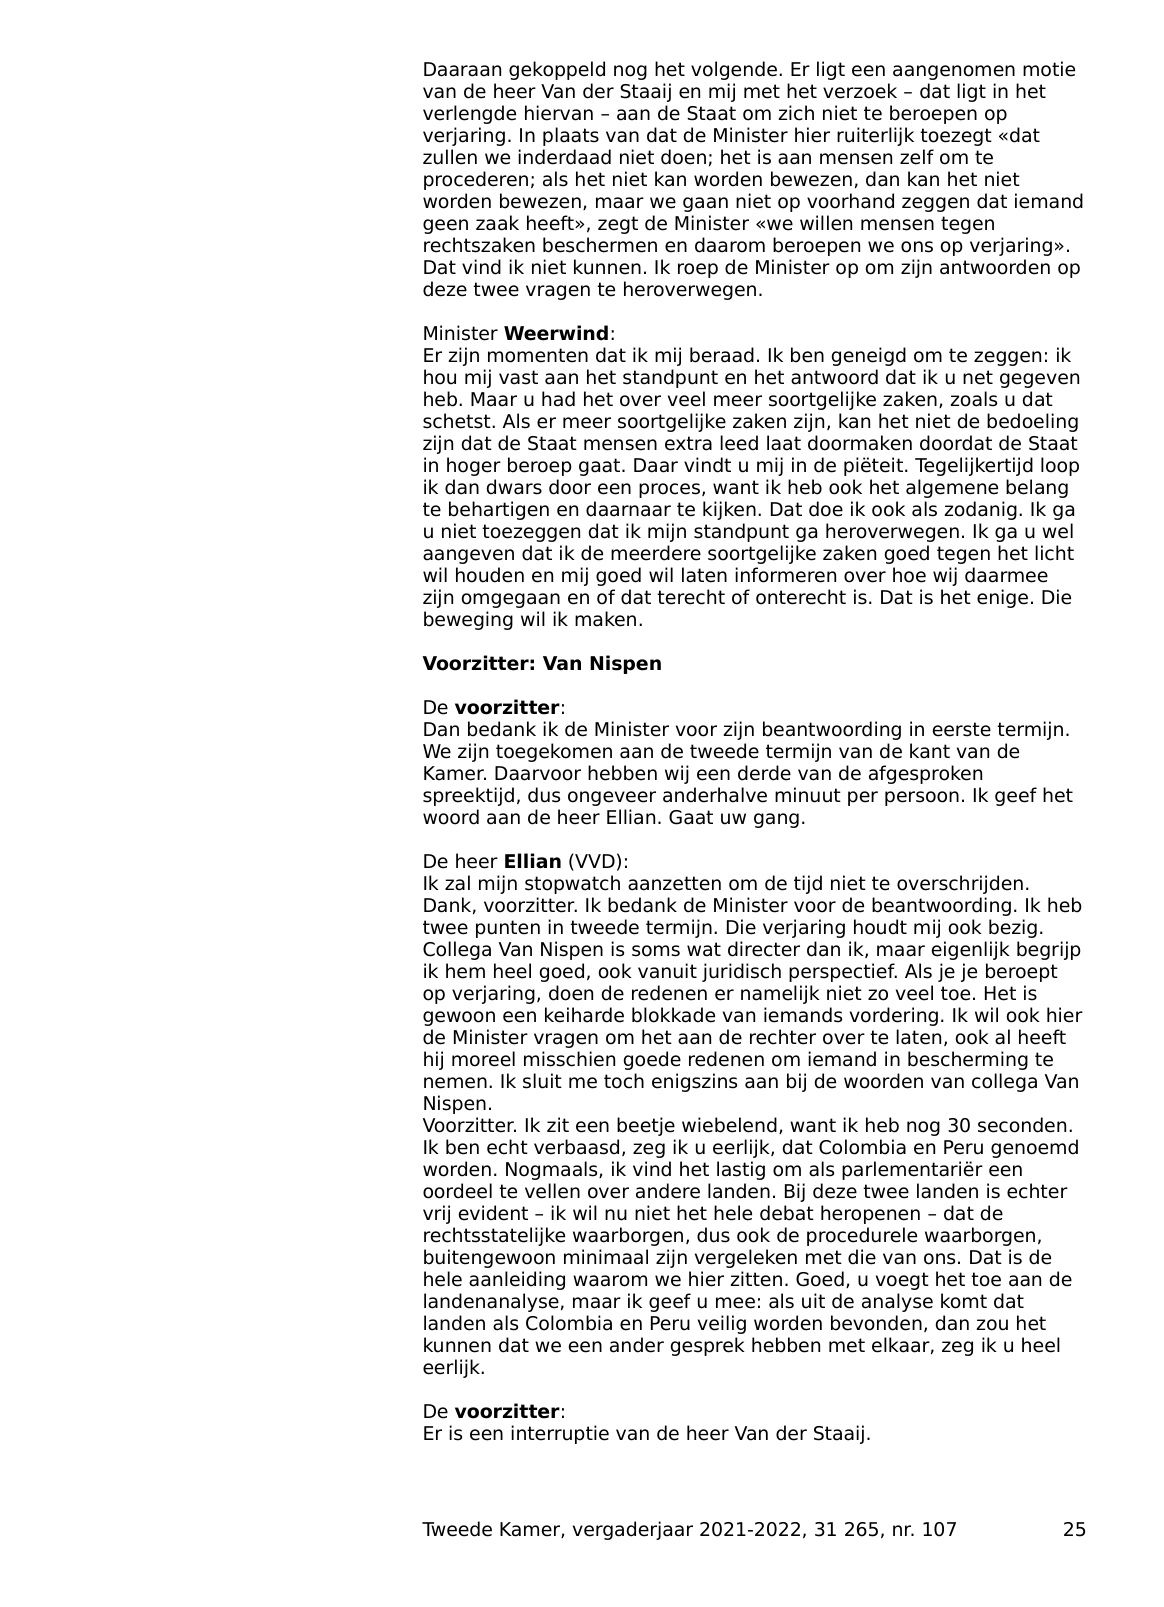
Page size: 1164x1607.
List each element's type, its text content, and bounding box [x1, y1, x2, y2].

text De heer Ellian (VVD): [422, 851, 1087, 873]
text Minister Weerwind: [422, 323, 1087, 345]
text De voorzitter: [422, 697, 1087, 719]
text Er is een interruptie van de heer Van der Staaij. [422, 1423, 1087, 1445]
text Dank, voorzitter. Ik bedank de Minister voor de beantwoording. Ik heb twee punten in tweede termijn. Die verjaring houdt mij ook bezig. Collega Van Nispen is soms wat directer dan ik, maar eigenlijk begrijp ik hem heel goed, ook vanuit juridisch perspectief. Als je je beroept op verjaring, doen de redenen er namelijk niet zo veel toe. Het is gewoon een keiharde blokkade van iemands vordering. Ik wil ook hier de Minister vragen om het aan de rechter over te laten, ook al heeft hij moreel misschien goede redenen om iemand in bescherming te nemen. Ik sluit me toch enigszins aan bij de woorden van collega Van Nispen. [422, 895, 1087, 1115]
text Voorzitter. Ik zit een beetje wiebelend, want ik heb nog 30 seconden. Ik ben echt verbaasd, zeg ik u eerlijk, dat Colombia en Peru genoemd worden. Nogmaals, ik vind het lastig om als parlementariër een oordeel te vellen over andere landen. Bij deze twee landen is echter vrij evident – ik wil nu niet het hele debat heropenen – dat de rechtsstatelijke waarborgen, dus ook de procedurele waarborgen, buitengewoon minimaal zijn vergeleken met die van ons. Dat is de hele aanleiding waarom we hier zitten. Goed, u voegt het toe aan de landenanalyse, maar ik geef u mee: als uit de analyse komt dat landen als Colombia en Peru veilig worden bevonden, dan zou het kunnen dat we een ander gesprek hebben met elkaar, zeg ik u heel eerlijk. [422, 1115, 1087, 1379]
text Er zijn momenten dat ik mij beraad. Ik ben geneigd om te zeggen: ik hou mij vast aan het standpunt en het antwoord dat ik u net gegeven heb. Maar u had het over veel meer soortgelijke zaken, zoals u dat schetst. Als er meer soortgelijke zaken zijn, kan het niet de bedoeling zijn dat de Staat mensen extra leed laat doormaken doordat de Staat in hoger beroep gaat. Daar vindt u mij in de piëteit. Tegelijkertijd loop ik dan dwars door een proces, want ik heb ook het algemene belang te behartigen en daarnaar te kijken. Dat doe ik ook als zodanig. Ik ga u niet toezeggen dat ik mijn standpunt ga heroverwegen. Ik ga u wel aangeven dat ik de meerdere soortgelijke zaken goed tegen het licht wil houden en mij goed wil laten informeren over hoe wij daarmee zijn omgegaan en of dat terecht of onterecht is. Dat is het enige. Die beweging wil ik maken. [422, 345, 1087, 631]
text Dan bedank ik de Minister voor zijn beantwoording in eerste termijn. We zijn toegekomen aan de tweede termijn van de kant van de Kamer. Daarvoor hebben wij een derde van de afgesproken spreektijd, dus ongeveer anderhalve minuut per persoon. Ik geef het woord aan de heer Ellian. Gaat uw gang. [422, 719, 1087, 829]
subtitle Voorzitter: Van Nispen [422, 653, 1087, 675]
text De voorzitter: [422, 1401, 1087, 1423]
text Daaraan gekoppeld nog het volgende. Er ligt een aangenomen motie van de heer Van der Staaij en mij met het verzoek – dat ligt in het verlengde hiervan – aan de Staat om zich niet te beroepen op verjaring. In plaats van dat de Minister hier ruiterlijk toezegt «dat zullen we inderdaad niet doen; het is aan mensen zelf om te procederen; als het niet kan worden bewezen, dan kan het niet worden bewezen, maar we gaan niet op voorhand zeggen dat iemand geen zaak heeft», zegt de Minister «we willen mensen tegen rechtszaken beschermen en daarom beroepen we ons op verjaring». Dat vind ik niet kunnen. Ik roep de Minister op om zijn antwoorden op deze twee vragen te heroverwegen. [422, 59, 1087, 301]
text Ik zal mijn stopwatch aanzetten om de tijd niet te overschrijden. [422, 873, 1087, 895]
